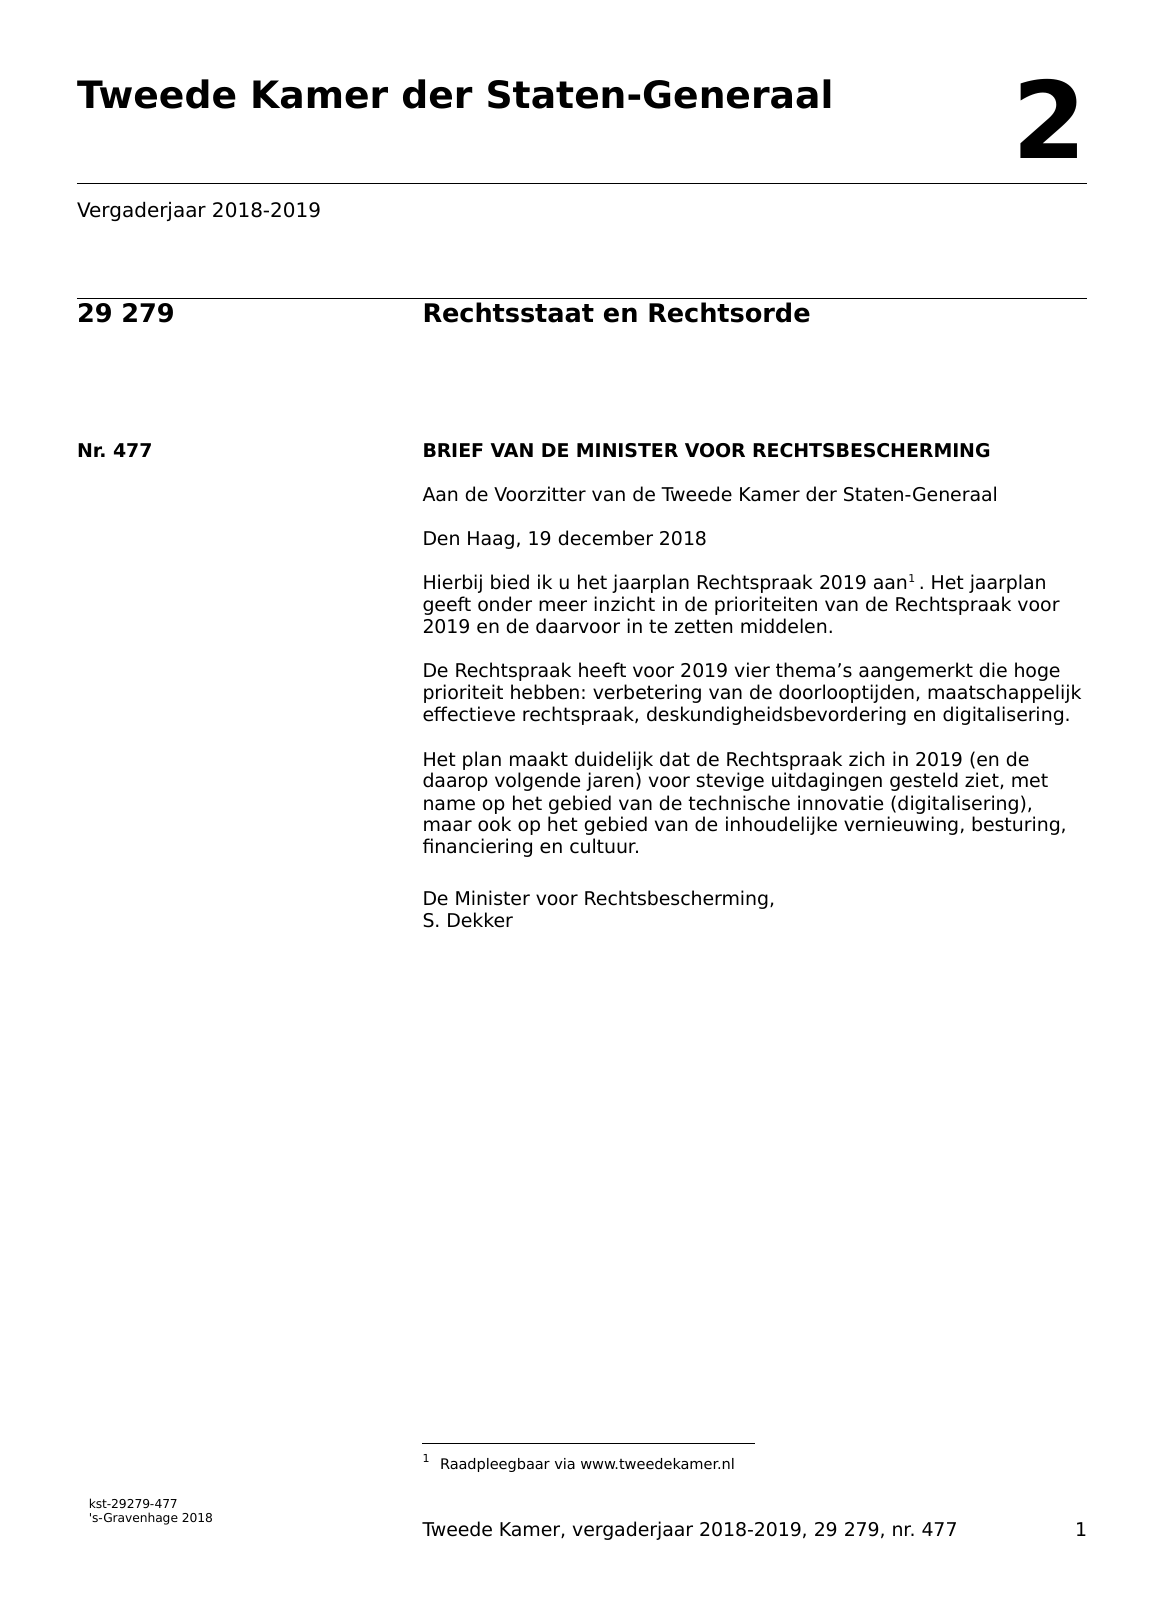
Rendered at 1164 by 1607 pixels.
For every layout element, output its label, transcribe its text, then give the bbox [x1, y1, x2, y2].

text 's-Gravenhage 2018 [88, 1511, 323, 1525]
text Aan de Voorzitter van de Tweede Kamer der Staten-Generaal [422, 484, 1087, 506]
text De Minister voor Rechtsbescherming, S. Dekker [422, 888, 1087, 932]
text kst-29279-477 [88, 1497, 323, 1511]
subtitle 29 279 Rechtsstaat en Rechtsorde [77, 299, 1087, 329]
table_cell Vergaderjaar 2018-2019 [77, 184, 1087, 298]
text Het plan maakt duidelijk dat de Rechtspraak zich in 2019 (en de daarop volgende jaren) voor stevige uitdagingen gesteld ziet, met name op het gebied van de technische innovatie (digitalisering), maar ook op het gebied van de inhoudelijke vernieuwing, besturing, financiering en cultuur. [422, 748, 1087, 858]
subtitle Nr. 477 BRIEF VAN DE MINISTER VOOR RECHTSBESCHERMING [77, 440, 1087, 462]
text Den Haag, 19 december 2018 [422, 528, 1087, 550]
text Hierbij bied ik u het jaarplan Rechtspraak 2019 aan. Het jaarplan geeft onder meer inzicht in de prioriteiten van de Rechtspraak voor 2019 en de daarvoor in te zetten middelen. [422, 572, 1087, 638]
text De Rechtspraak heeft voor 2019 vier thema’s aangemerkt die hoge prioriteit hebben: verbetering van de doorlooptijden, maatschappelijk effectieve rechtspraak, deskundigheidsbevordering en digitalisering. [422, 660, 1087, 726]
text Raadpleegbaar via www.tweedekamer.nl [422, 1452, 1087, 1474]
table_header Tweede Kamer der Staten-Generaal [77, 59, 886, 183]
table_header 2 [886, 59, 1087, 183]
